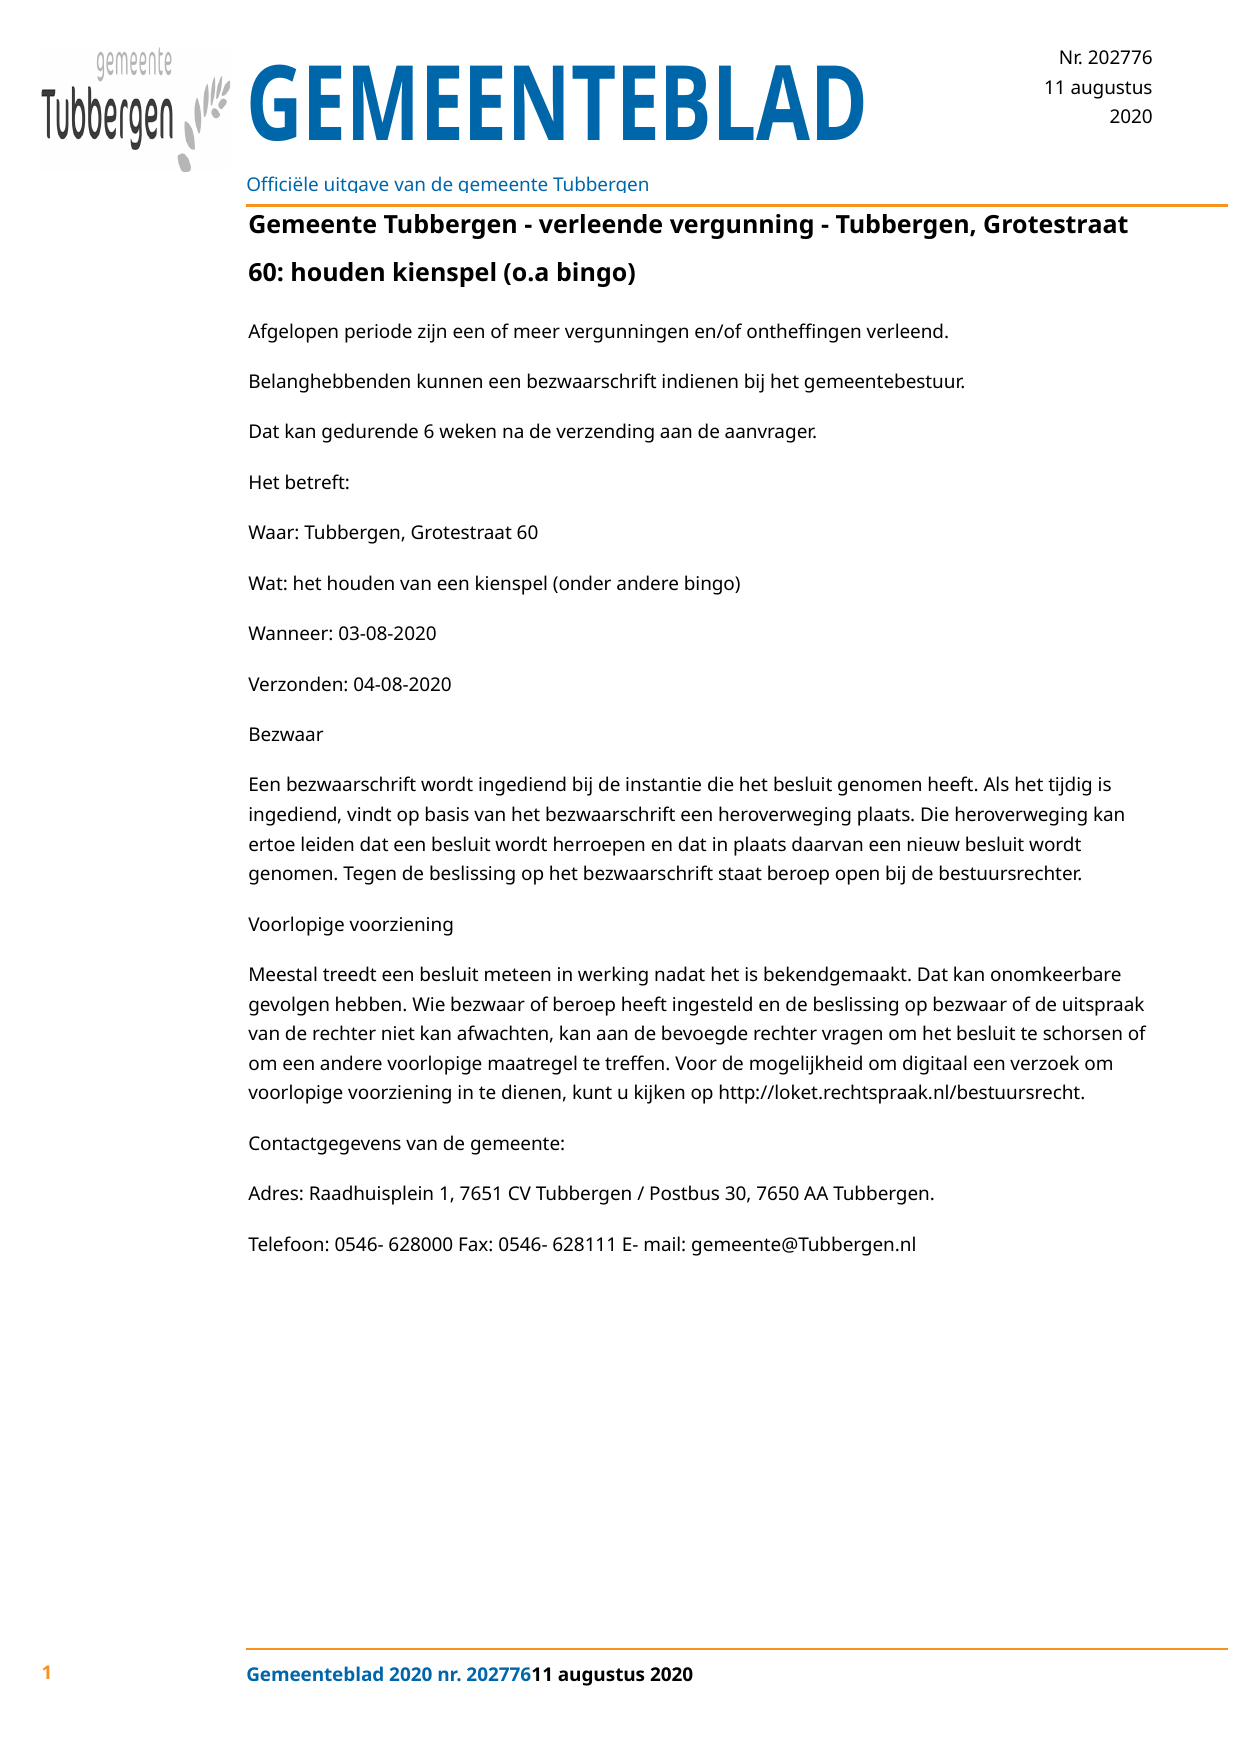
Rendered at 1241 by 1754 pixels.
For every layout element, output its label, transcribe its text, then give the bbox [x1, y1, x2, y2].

text Waar: Tubbergen, Grotestraat 60 [248, 519, 1152, 545]
text Voorlopige voorziening [248, 911, 1152, 937]
text Gemeente Tubbergen - verleende vergunning - Tubbergen, Grotestraat 60: houden kienspel (o.a bingo) [248, 207, 1152, 288]
text Belanghebbenden kunnen een bezwaarschrift indienen bij het gemeentebestuur. [248, 368, 1152, 394]
text Een bezwaarschrift wordt ingediend bij de instantie die het besluit genomen heeft. Als het tijdig is ingediend, vindt op basis van het bezwaarschrift een heroverweging plaats. Die heroverweging kan ertoe leiden dat een besluit wordt herroepen en dat in plaats daarvan een nieuw besluit wordt genomen. Tegen de beslissing op het bezwaarschrift staat beroep open bij de bestuursrechter. [248, 772, 1152, 886]
text Afgelopen periode zijn een of meer vergunningen en/of ontheffingen verleend. [248, 318, 1152, 344]
text Dat kan gedurende 6 weken na de verzending aan de aanvrager. [248, 419, 1152, 444]
text Adres: Raadhuisplein 1, 7651 CV Tubbergen / Postbus 30, 7650 AA Tubbergen. [248, 1180, 1152, 1206]
text Verzonden: 04-08-2020 [248, 671, 1152, 697]
text Het betreft: [248, 469, 1152, 495]
picture [41, 47, 231, 172]
text Contactgegevens van de gemeente: [248, 1130, 1152, 1156]
text Meestal treedt een besluit meteen in werking nadat het is bekendgemaakt. Dat kan onomkeerbare gevolgen hebben. Wie bezwaar of beroep heeft ingesteld en de beslissing op bezwaar of de uitspraak van de rechter niet kan afwachten, kan aan de bevoegde rechter vragen om het besluit te schorsen of om een andere voorlopige maatregel te treffen. Voor de mogelijkheid om digitaal een verzoek om voorlopige voorziening in te dienen, kunt u kijken op http://loket.rechtspraak.nl/bestuursrecht. [248, 961, 1152, 1105]
text Telefoon: 0546- 628000 Fax: 0546- 628111 E- mail: gemeente@Tubbergen.nl [248, 1231, 1152, 1257]
text Wat: het houden van een kienspel (onder andere bingo) [248, 570, 1152, 596]
text Bezwaar [248, 721, 1152, 747]
text Wanneer: 03-08-2020 [248, 620, 1152, 646]
